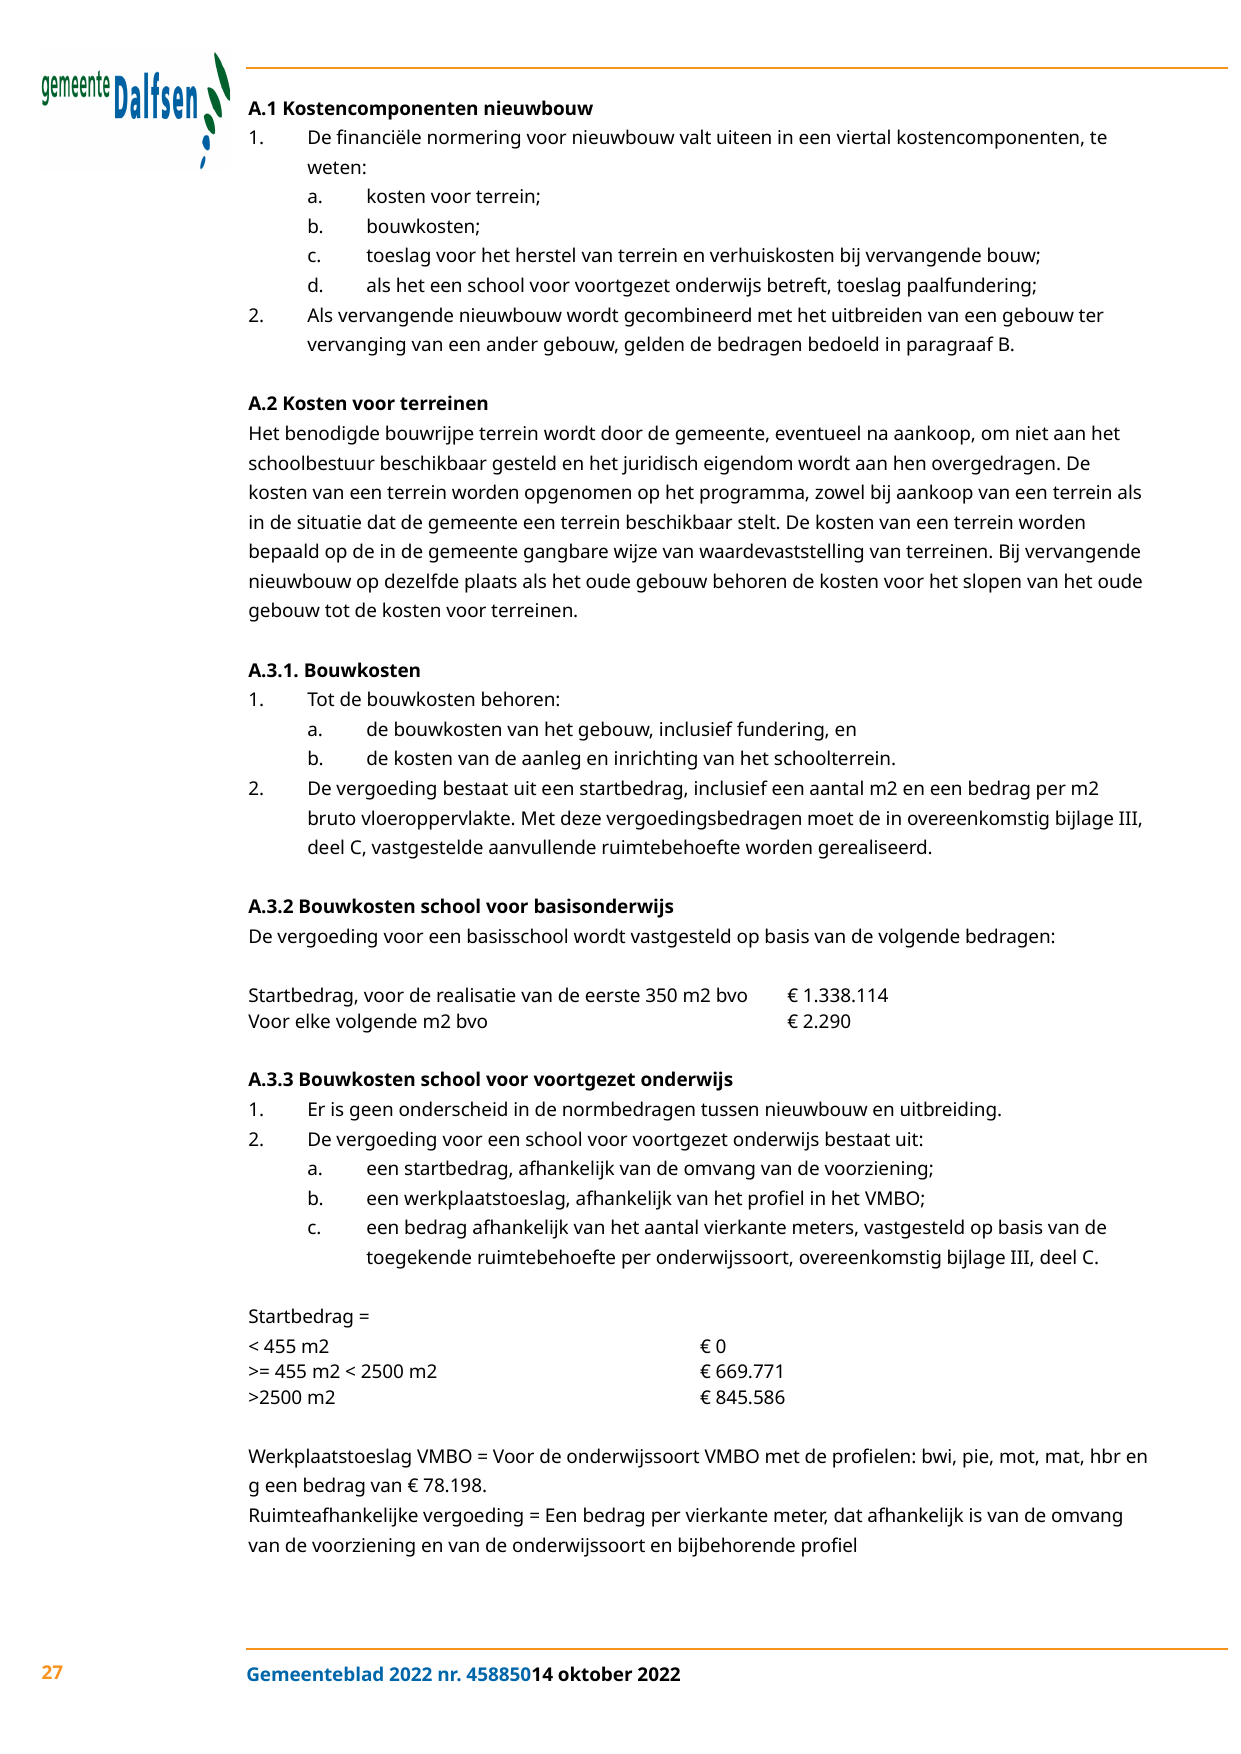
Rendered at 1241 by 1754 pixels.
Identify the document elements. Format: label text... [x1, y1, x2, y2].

table_cell € 669.771 [700, 1359, 1152, 1384]
table_cell Voor elke volgende m2 bvo [248, 1008, 787, 1034]
list de kosten van de aanleg en inrichting van het schoolterrein. [307, 746, 1152, 771]
table_cell >= 455 m2 < 2500 m2 [248, 1359, 700, 1384]
table_cell >2500 m2 [248, 1385, 700, 1410]
list kosten voor terrein; [307, 183, 1152, 209]
text Startbedrag = [248, 1303, 1152, 1329]
text Het benodigde bouwrijpe terrein wordt door de gemeente, eventueel na aankoop, om niet aan het schoolbestuur beschikbaar gesteld en het juridisch eigendom wordt aan hen overgedragen. De kosten van een terrein worden opgenomen op het programma, zowel bij aankoop van een terrein als in de situatie dat de gemeente een terrein beschikbaar stelt. De kosten van een terrein worden bepaald op de in de gemeente gangbare wijze van waardevaststelling van terreinen. Bij vervangende nieuwbouw op dezelfde plaats als het oude gebouw behoren de kosten voor het slopen van het oude gebouw tot de kosten voor terreinen. [248, 420, 1152, 623]
list De vergoeding voor een school voor voortgezet onderwijs bestaat uit: [248, 1126, 1152, 1152]
list Als vervangende nieuwbouw wordt gecombineerd met het uitbreiden van een gebouw ter vervanging van een ander gebouw, gelden de bedragen bedoeld in paragraaf B. [248, 302, 1152, 357]
table_header € 1.338.114 [787, 983, 1152, 1008]
list bouwkosten; [307, 213, 1152, 239]
text Werkplaatstoeslag VMBO = Voor de onderwijssoort VMBO met de profielen: bwi, pie, mot, mat, hbr en g een bedrag van € 78.198. [248, 1443, 1152, 1498]
text A.2 Kosten voor terreinen [248, 391, 1152, 416]
table_header € 0 [700, 1333, 1152, 1359]
picture [41, 47, 231, 172]
text De vergoeding voor een basisschool wordt vastgesteld op basis van de volgende bedragen: [248, 923, 1152, 949]
list De vergoeding bestaat uit een startbedrag, inclusief een aantal m2 en een bedrag per m2 bruto vloeroppervlakte. Met deze vergoedingsbedragen moet de in overeenkomstig bijlage III, deel C, vastgestelde aanvullende ruimtebehoefte worden gerealiseerd. [248, 775, 1152, 860]
list een bedrag afhankelijk van het aantal vierkante meters, vastgesteld op basis van de toegekende ruimtebehoefte per onderwijssoort, overeenkomstig bijlage III, deel C. [307, 1214, 1152, 1270]
list toeslag voor het herstel van terrein en verhuiskosten bij vervangende bouw; [307, 243, 1152, 268]
text A.3.3 Bouwkosten school voor voortgezet onderwijs [248, 1067, 1152, 1092]
list Er is geen onderscheid in de normbedragen tussen nieuwbouw en uitbreiding. [248, 1096, 1152, 1122]
list De financiële normering voor nieuwbouw valt uiteen in een viertal kostencomponenten, te weten: [248, 124, 1152, 180]
table_cell € 845.586 [700, 1385, 1152, 1410]
text A.3.1. Bouwkosten [248, 657, 1152, 683]
text A.3.2 Bouwkosten school voor basisonderwijs [248, 893, 1152, 919]
table_header Startbedrag, voor de realisatie van de eerste 350 m2 bvo [248, 983, 787, 1008]
list een startbedrag, afhankelijk van de omvang van de voorziening; [307, 1155, 1152, 1181]
table_header < 455 m2 [248, 1333, 700, 1359]
text Ruimteafhankelijke vergoeding = Een bedrag per vierkante meter, dat afhankelijk is van de omvang van de voorziening en van de onderwijssoort en bijbehorende profiel [248, 1502, 1152, 1557]
list Tot de bouwkosten behoren: [248, 686, 1152, 712]
table_cell € 2.290 [787, 1008, 1152, 1034]
list als het een school voor voortgezet onderwijs betreft, toeslag paalfundering; [307, 272, 1152, 298]
list de bouwkosten van het gebouw, inclusief fundering, en [307, 716, 1152, 742]
text A.1 Kostencomponenten nieuwbouw [248, 95, 1152, 121]
list een werkplaatstoeslag, afhankelijk van het profiel in het VMBO; [307, 1185, 1152, 1211]
